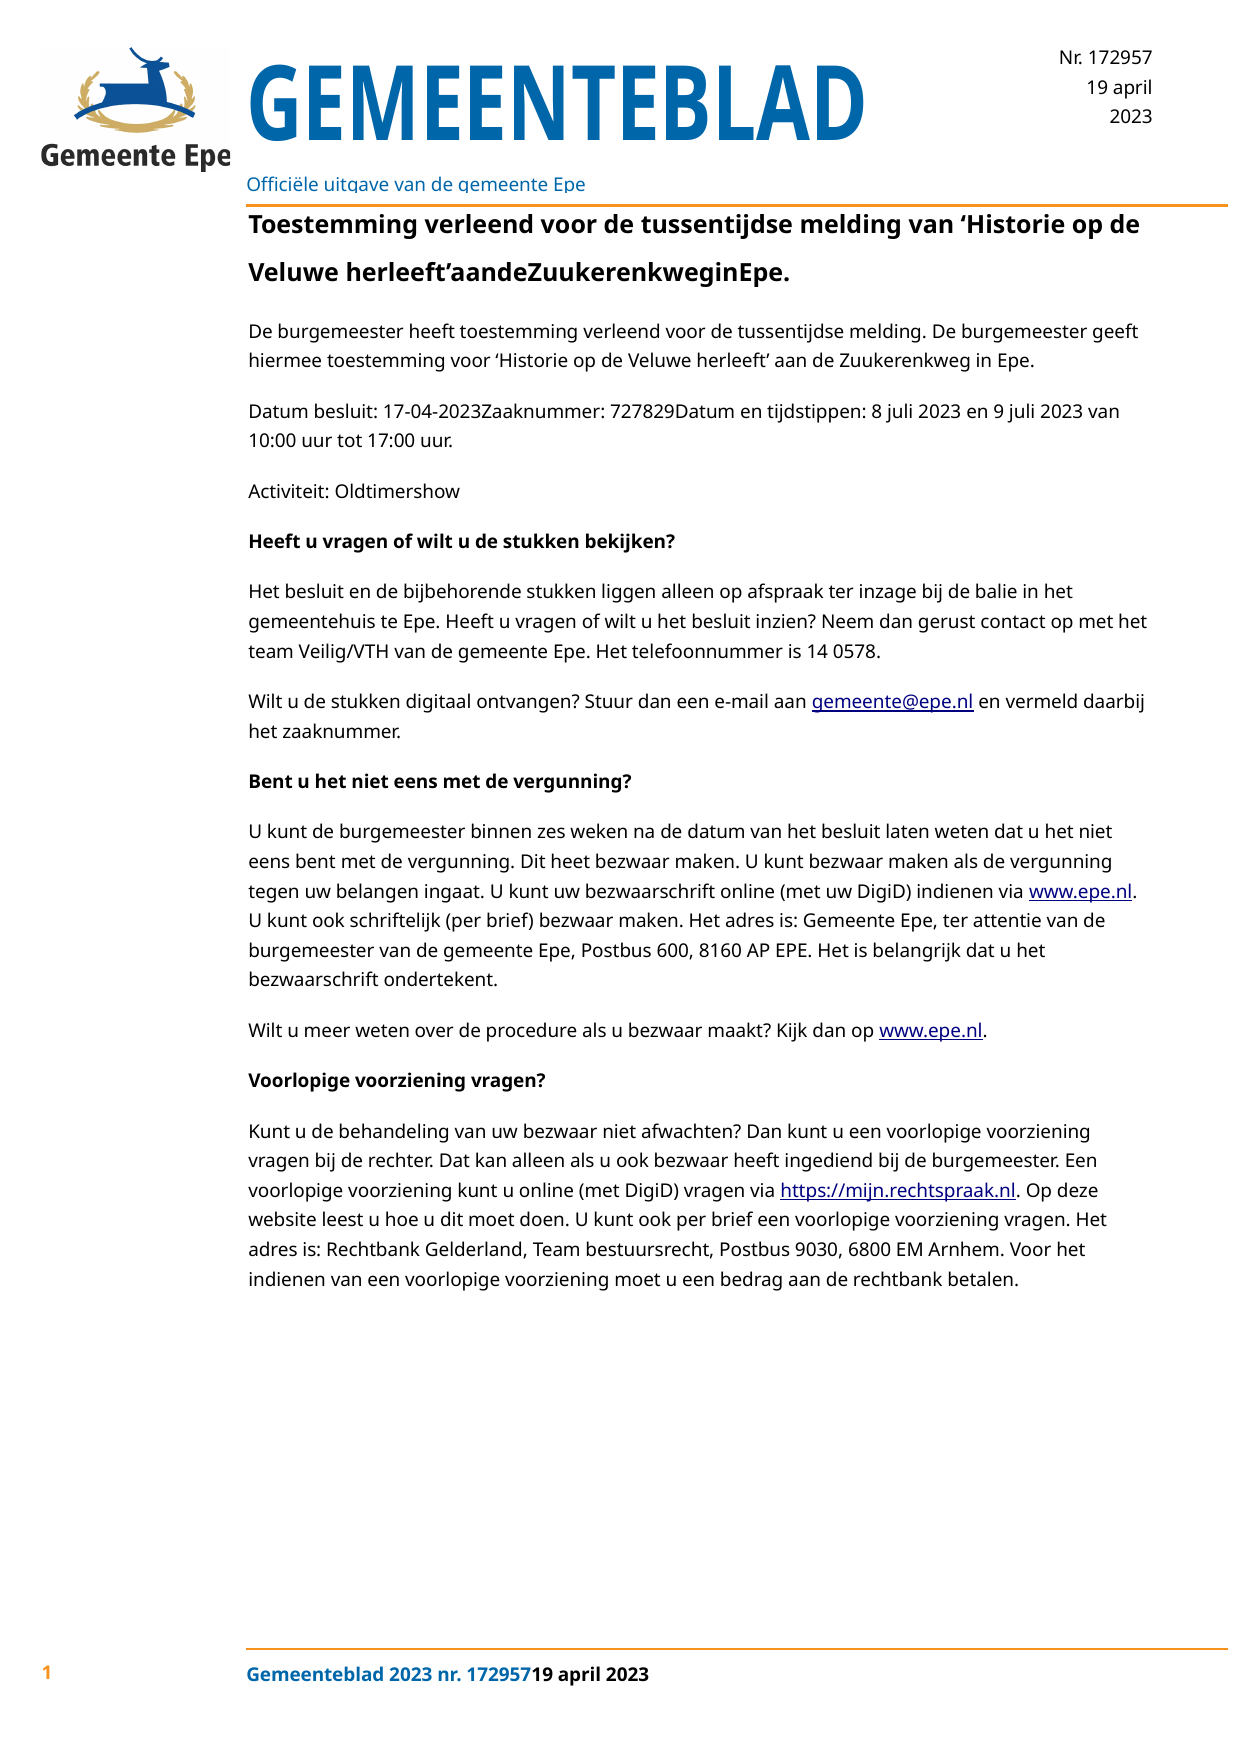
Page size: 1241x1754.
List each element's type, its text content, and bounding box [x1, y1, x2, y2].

text U kunt de burgemeester binnen zes weken na de datum van het besluit laten weten dat u het niet eens bent met de vergunning. Dit heet bezwaar maken. U kunt bezwaar maken als de vergunning tegen uw belangen ingaat. U kunt uw bezwaarschrift online (met uw DigiD) indienen via www.epe.nl. U kunt ook schriftelijk (per brief) bezwaar maken. Het adres is: Gemeente Epe, ter attentie van de burgemeester van de gemeente Epe, Postbus 600, 8160 AP EPE. Het is belangrijk dat u het bezwaarschrift ondertekent. [248, 819, 1152, 992]
text Wilt u meer weten over de procedure als u bezwaar maakt? Kijk dan op www.epe.nl. [248, 1017, 1152, 1043]
text Toestemming verleend voor de tussentijdse melding van ‘Historie op de Veluwe herleeft’aandeZuukerenkweginEpe. [248, 207, 1152, 288]
text Heeft u vragen of wilt u de stukken bekijken? [248, 528, 1152, 554]
text De burgemeester heeft toestemming verleend voor de tussentijdse melding. De burgemeester geeft hiermee toestemming voor ‘Historie op de Veluwe herleeft’ aan de Zuukerenkweg in Epe. [248, 318, 1152, 373]
text Bent u het niet eens met de vergunning? [248, 768, 1152, 794]
text Wilt u de stukken digitaal ontvangen? Stuur dan een e-mail aan gemeente@epe.nl en vermeld daarbij het zaaknummer. [248, 688, 1152, 744]
text Het besluit en de bijbehorende stukken liggen alleen op afspraak ter inzage bij de balie in het gemeentehuis te Epe. Heeft u vragen of wilt u het besluit inzien? Neem dan gerust contact op met het team Veilig/VTH van de gemeente Epe. Het telefoonnummer is 14 0578. [248, 579, 1152, 664]
text Voorlopige voorziening vragen? [248, 1067, 1152, 1093]
text Datum besluit: 17-04-2023Zaaknummer: 727829Datum en tijdstippen: 8 juli 2023 en 9 juli 2023 van 10:00 uur tot 17:00 uur. [248, 398, 1152, 453]
picture [41, 47, 231, 172]
text Activiteit: Oldtimershow [248, 478, 1152, 504]
text Kunt u de behandeling van uw bezwaar niet afwachten? Dan kunt u een voorlopige voorziening vragen bij de rechter. Dat kan alleen als u ook bezwaar heeft ingediend bij de burgemeester. Een voorlopige voorziening kunt u online (met DigiD) vragen via https://mijn.rechtspraak.nl. Op deze website leest u hoe u dit moet doen. U kunt ook per brief een voorlopige voorziening vragen. Het adres is: Rechtbank Gelderland, Team bestuursrecht, Postbus 9030, 6800 EM Arnhem. Voor het indienen van een voorlopige voorziening moet u een bedrag aan de rechtbank betalen. [248, 1118, 1152, 1292]
